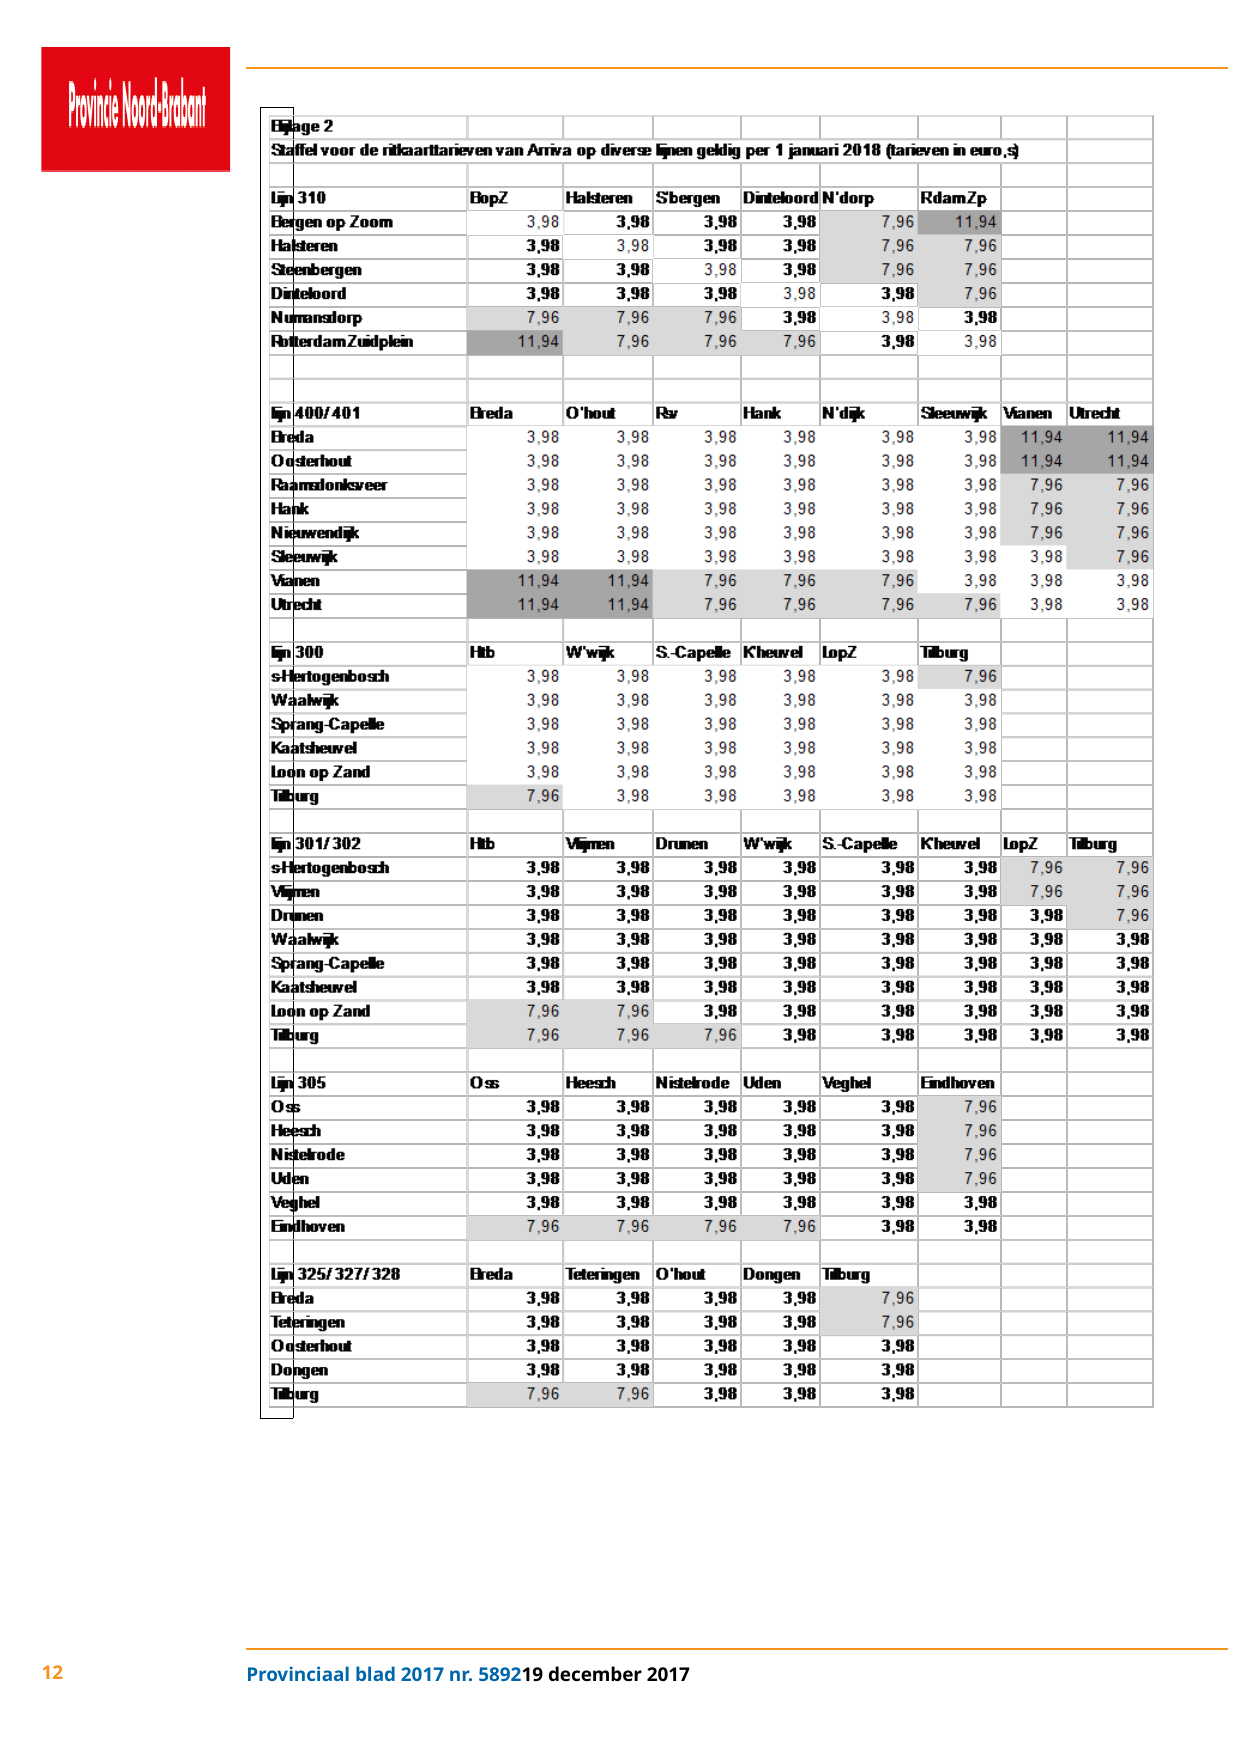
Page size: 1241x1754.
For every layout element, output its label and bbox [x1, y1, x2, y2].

picture [268, 115, 1155, 1409]
picture [41, 47, 231, 172]
